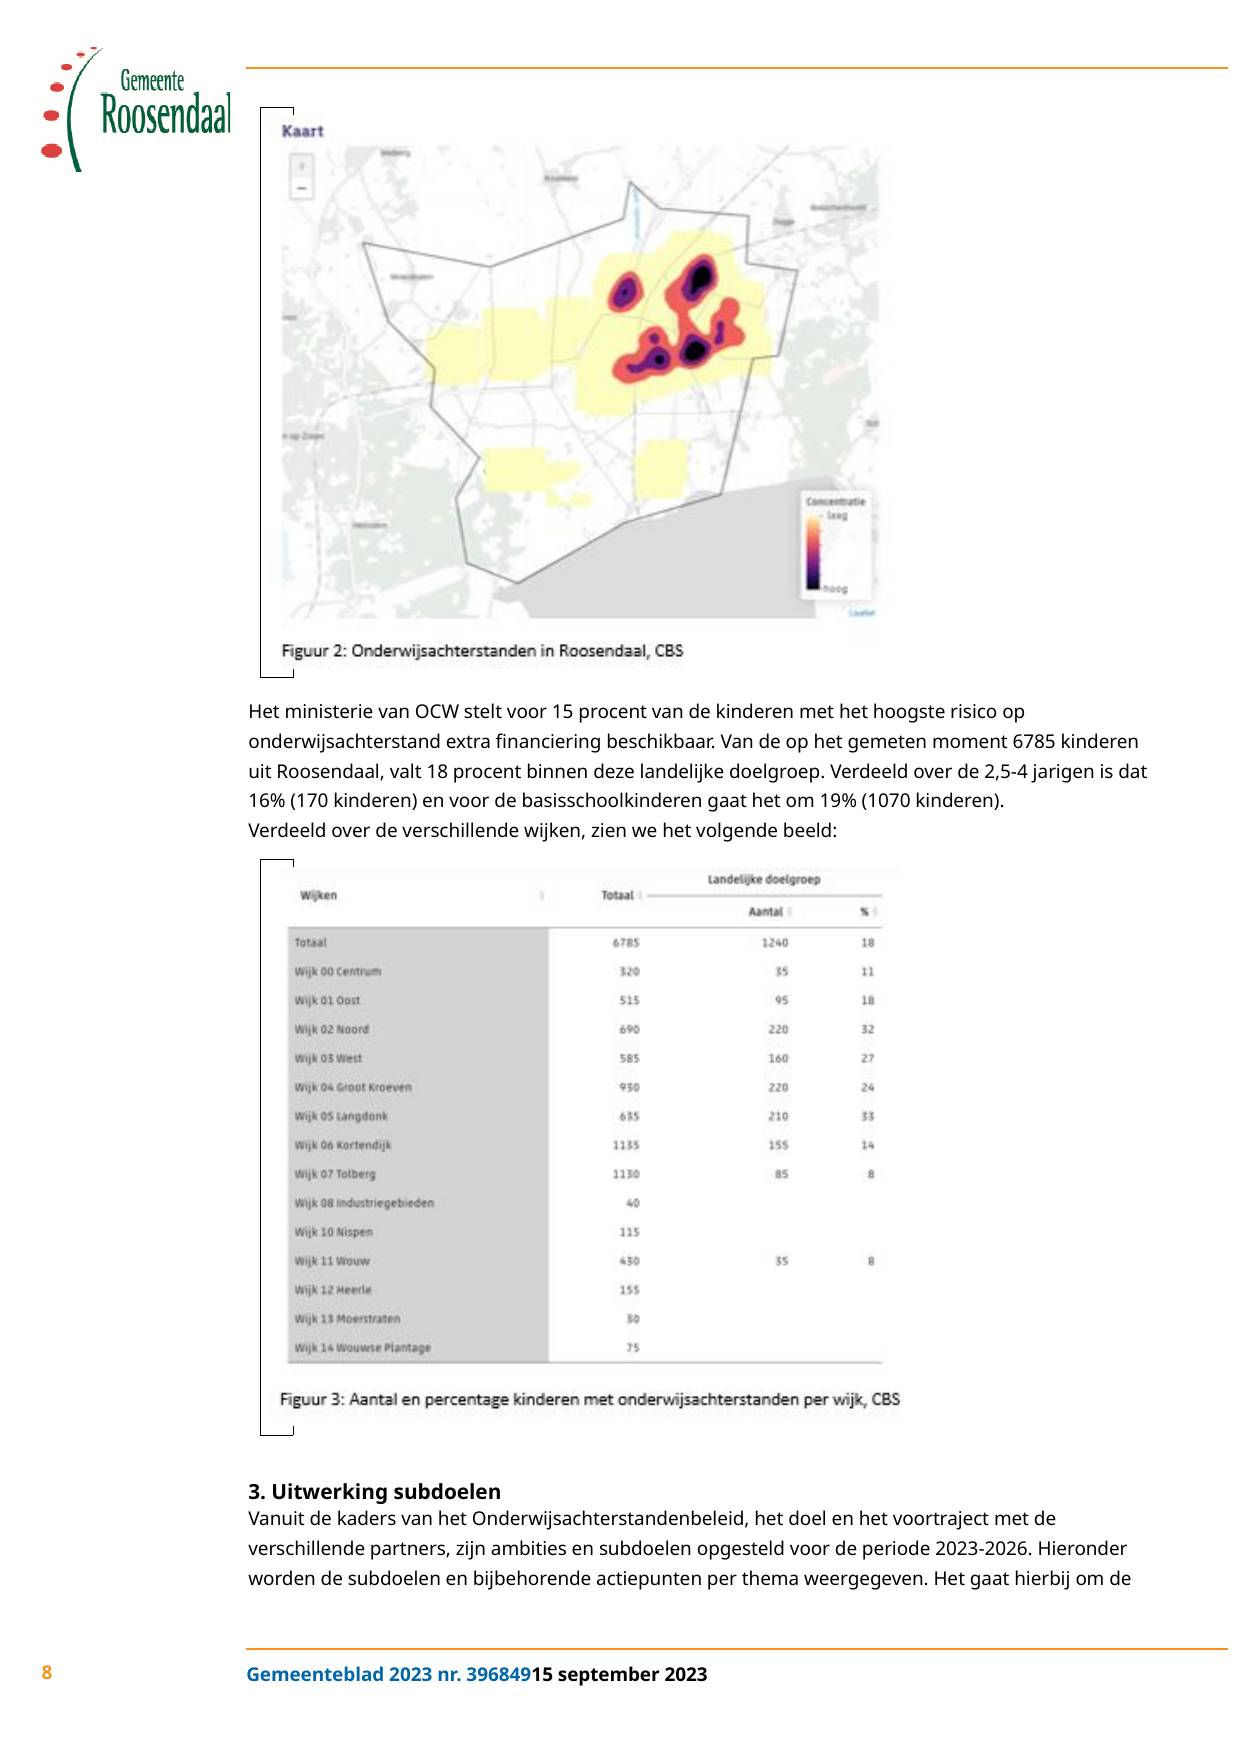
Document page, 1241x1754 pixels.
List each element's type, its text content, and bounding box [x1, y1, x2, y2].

text Het ministerie van OCW stelt voor 15 procent van de kinderen met het hoogste risico op onderwijsachterstand extra financiering beschikbaar. Van de op het gemeten moment 6785 kinderen uit Roosendaal, valt 18 procent binnen deze landelijke doelgroep. Verdeeld over de 2,5-4 jarigen is dat 16% (170 kinderen) en voor de basisschoolkinderen gaat het om 19% (1070 kinderen). [248, 699, 1152, 813]
text Vanuit de kaders van het Onderwijsachterstandenbeleid, het doel en het voortraject met de verschillende partners, zijn ambities en subdoelen opgesteld voor de periode 2023-2026. Hieronder worden de subdoelen en bijbehorende actiepunten per thema weergegeven. Het gaat hierbij om de [248, 1506, 1152, 1591]
picture [41, 47, 231, 172]
text Verdeeld over de verschillende wijken, zien we het volgende beeld: [248, 817, 1152, 843]
picture [268, 115, 919, 669]
text 3. Uitwerking subdoelen [248, 1477, 1152, 1506]
picture [268, 867, 919, 1426]
